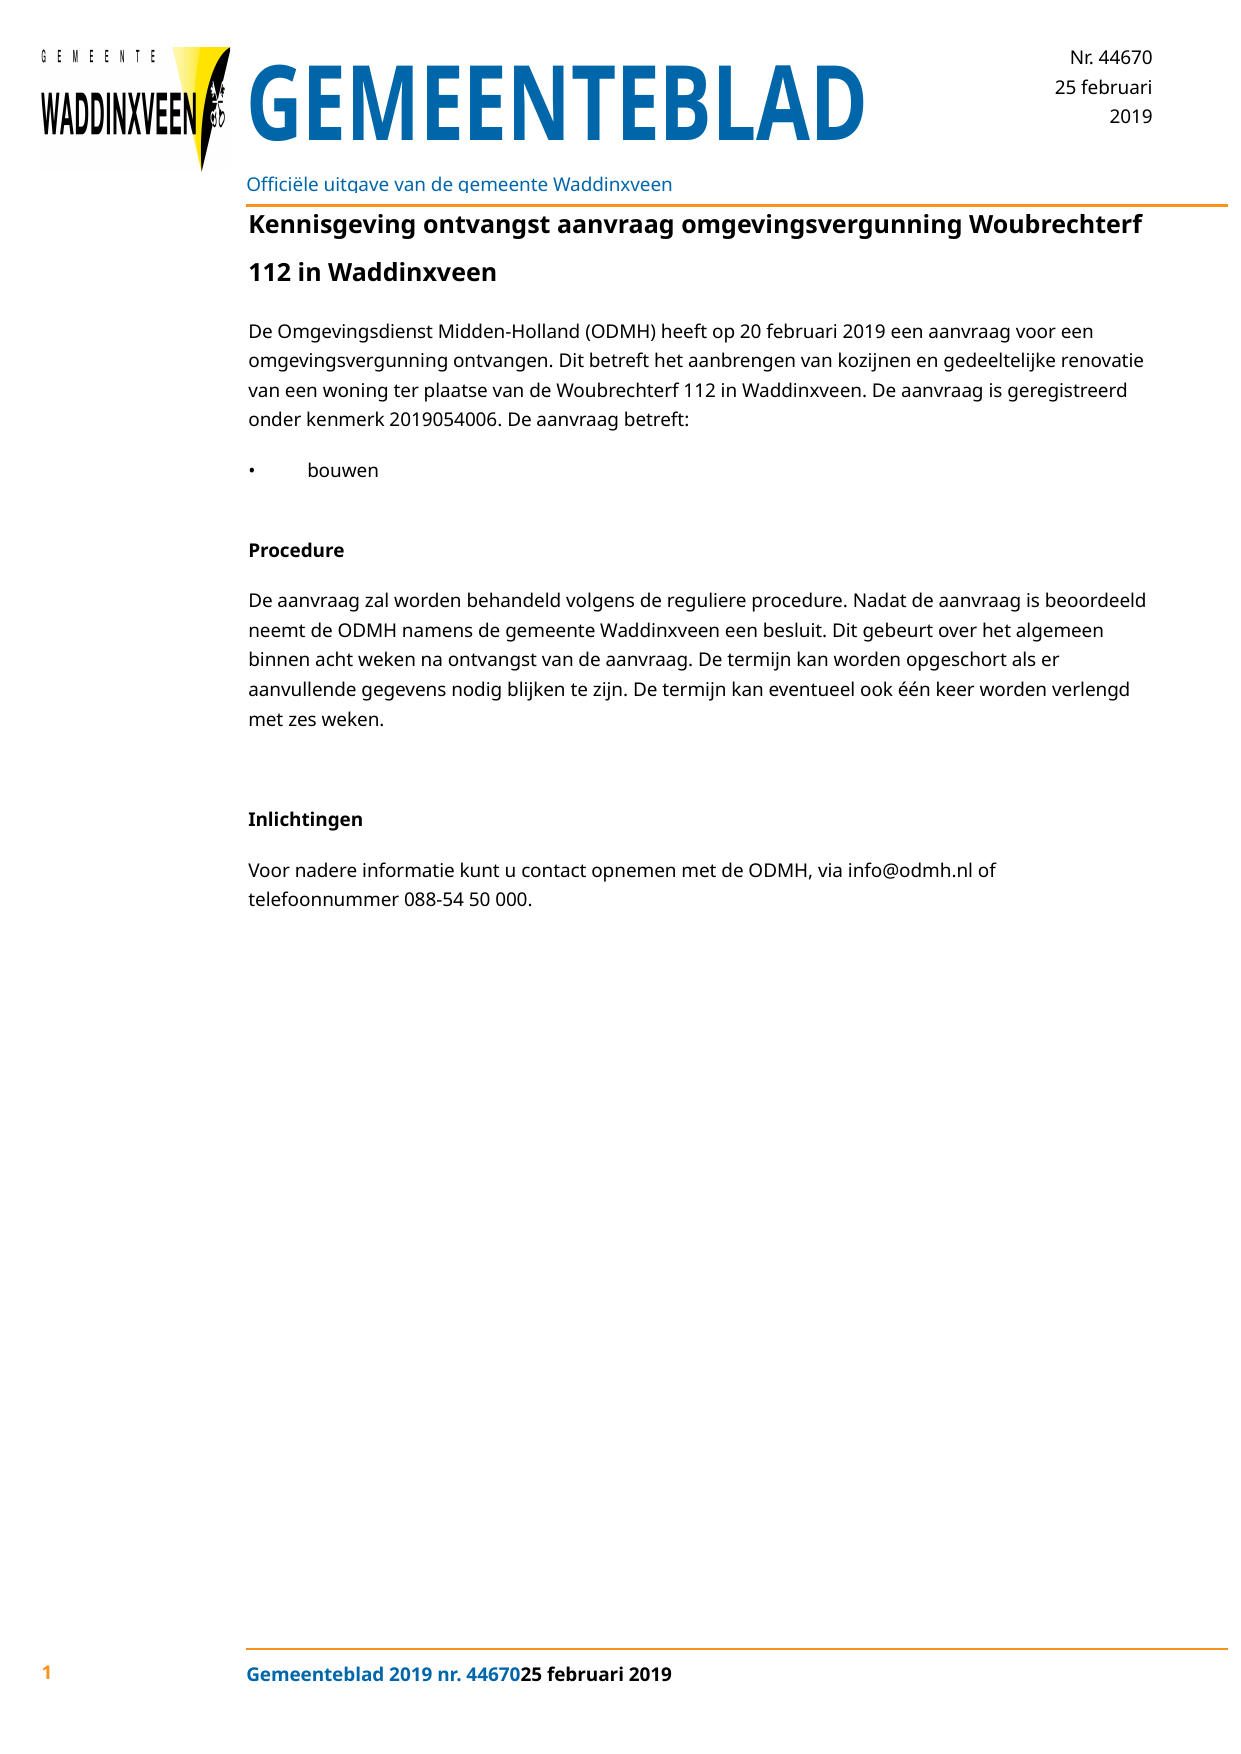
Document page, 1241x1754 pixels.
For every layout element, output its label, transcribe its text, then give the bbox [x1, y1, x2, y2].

list bouwen [248, 457, 1152, 483]
text Kennisgeving ontvangst aanvraag omgevingsvergunning Woubrechterf 112 in Waddinxveen [248, 207, 1152, 288]
text Voor nadere informatie kunt u contact opnemen met de ODMH, via info@odmh.nl of telefoonnummer 088-54 50 000. [248, 857, 1152, 912]
picture [41, 47, 231, 172]
text Inlichtingen [248, 807, 1152, 832]
text Procedure [248, 537, 1152, 563]
text De Omgevingsdienst Midden-Holland (ODMH) heeft op 20 februari 2019 een aanvraag voor een omgevingsvergunning ontvangen. Dit betreft het aanbrengen van kozijnen en gedeeltelijke renovatie van een woning ter plaatse van de Woubrechterf 112 in Waddinxveen. De aanvraag is geregistreerd onder kenmerk 2019054006. De aanvraag betreft: [248, 318, 1152, 432]
text De aanvraag zal worden behandeld volgens de reguliere procedure. Nadat de aanvraag is beoordeeld neemt de ODMH namens de gemeente Waddinxveen een besluit. Dit gebeurt over het algemeen binnen acht weken na ontvangst van de aanvraag. De termijn kan worden opgeschort als er aanvullende gegevens nodig blijken te zijn. De termijn kan eventueel ook één keer worden verlengd met zes weken. [248, 587, 1152, 732]
